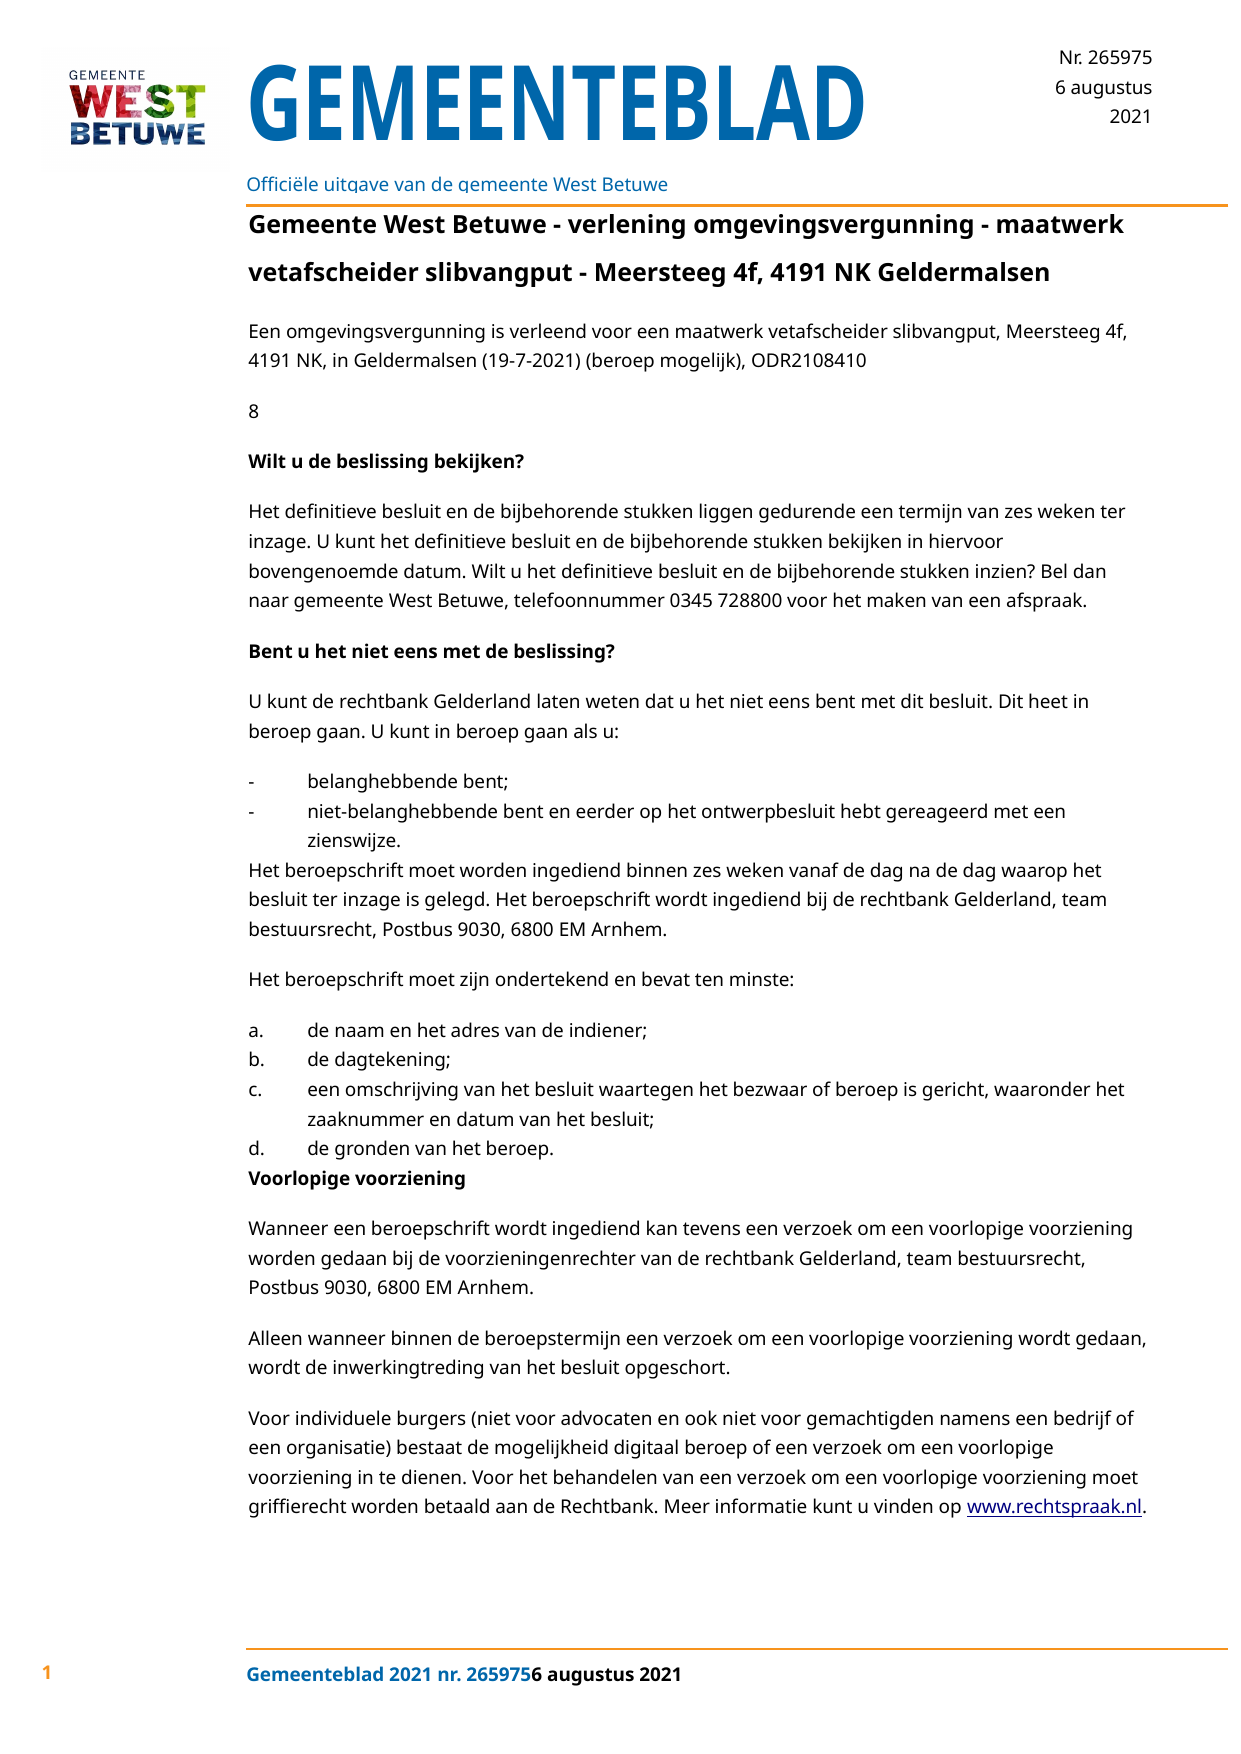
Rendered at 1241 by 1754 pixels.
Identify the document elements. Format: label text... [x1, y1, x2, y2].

list belanghebbende bent; [248, 768, 1152, 794]
text Wilt u de beslissing bekijken? [248, 448, 1152, 474]
text 8 [248, 398, 1152, 424]
text Alleen wanneer binnen de beroepstermijn een verzoek om een voorlopige voorziening wordt gedaan, wordt de inwerkingtreding van het besluit opgeschort. [248, 1325, 1152, 1380]
text Gemeente West Betuwe - verlening omgevingsvergunning - maatwerk vetafscheider slibvangput - Meersteeg 4f, 4191 NK Geldermalsen [248, 207, 1152, 288]
list niet-belanghebbende bent en eerder op het ontwerpbesluit hebt gereageerd met een zienswijze. [248, 798, 1152, 853]
list de dagtekening; [248, 1047, 1152, 1072]
text Een omgevingsvergunning is verleend voor een maatwerk vetafscheider slibvangput, Meersteeg 4f, 4191 NK, in Geldermalsen (19-7-2021) (beroep mogelijk), ODR2108410 [248, 318, 1152, 373]
text Het definitieve besluit en de bijbehorende stukken liggen gedurende een termijn van zes weken ter inzage. U kunt het definitieve besluit en de bijbehorende stukken bekijken in hiervoor bovengenoemde datum. Wilt u het definitieve besluit en de bijbehorende stukken inzien? Bel dan naar gemeente West Betuwe, telefoonnummer 0345 728800 voor het maken van een afspraak. [248, 499, 1152, 613]
list de naam en het adres van de indiener; [248, 1017, 1152, 1043]
text U kunt de rechtbank Gelderland laten weten dat u het niet eens bent met dit besluit. Dit heet in beroep gaan. U kunt in beroep gaan als u: [248, 688, 1152, 744]
text Voor individuele burgers (niet voor advocaten en ook niet voor gemachtigden namens een bedrijf of een organisatie) bestaat de mogelijkheid digitaal beroep of een verzoek om een voorlopige voorziening in te dienen. Voor het behandelen van een verzoek om een voorlopige voorziening moet griffierecht worden betaald aan de Rechtbank. Meer informatie kunt u vinden op www.rechtspraak.nl. [248, 1405, 1152, 1519]
text Het beroepschrift moet zijn ondertekend en bevat ten minste: [248, 967, 1152, 992]
text Voorlopige voorziening [248, 1165, 1152, 1191]
list de gronden van het beroep. [248, 1135, 1152, 1161]
text Het beroepschrift moet worden ingediend binnen zes weken vanaf de dag na de dag waarop het besluit ter inzage is gelegd. Het beroepschrift wordt ingediend bij de rechtbank Gelderland, team bestuursrecht, Postbus 9030, 6800 EM Arnhem. [248, 857, 1152, 942]
text Wanneer een beroepschrift wordt ingediend kan tevens een verzoek om een voorlopige voorziening worden gedaan bij de voorzieningenrechter van de rechtbank Gelderland, team bestuursrecht, Postbus 9030, 6800 EM Arnhem. [248, 1215, 1152, 1300]
list een omschrijving van het besluit waartegen het bezwaar of beroep is gericht, waaronder het zaaknummer en datum van het besluit; [248, 1076, 1152, 1132]
text Bent u het niet eens met de beslissing? [248, 638, 1152, 664]
picture [41, 47, 231, 172]
